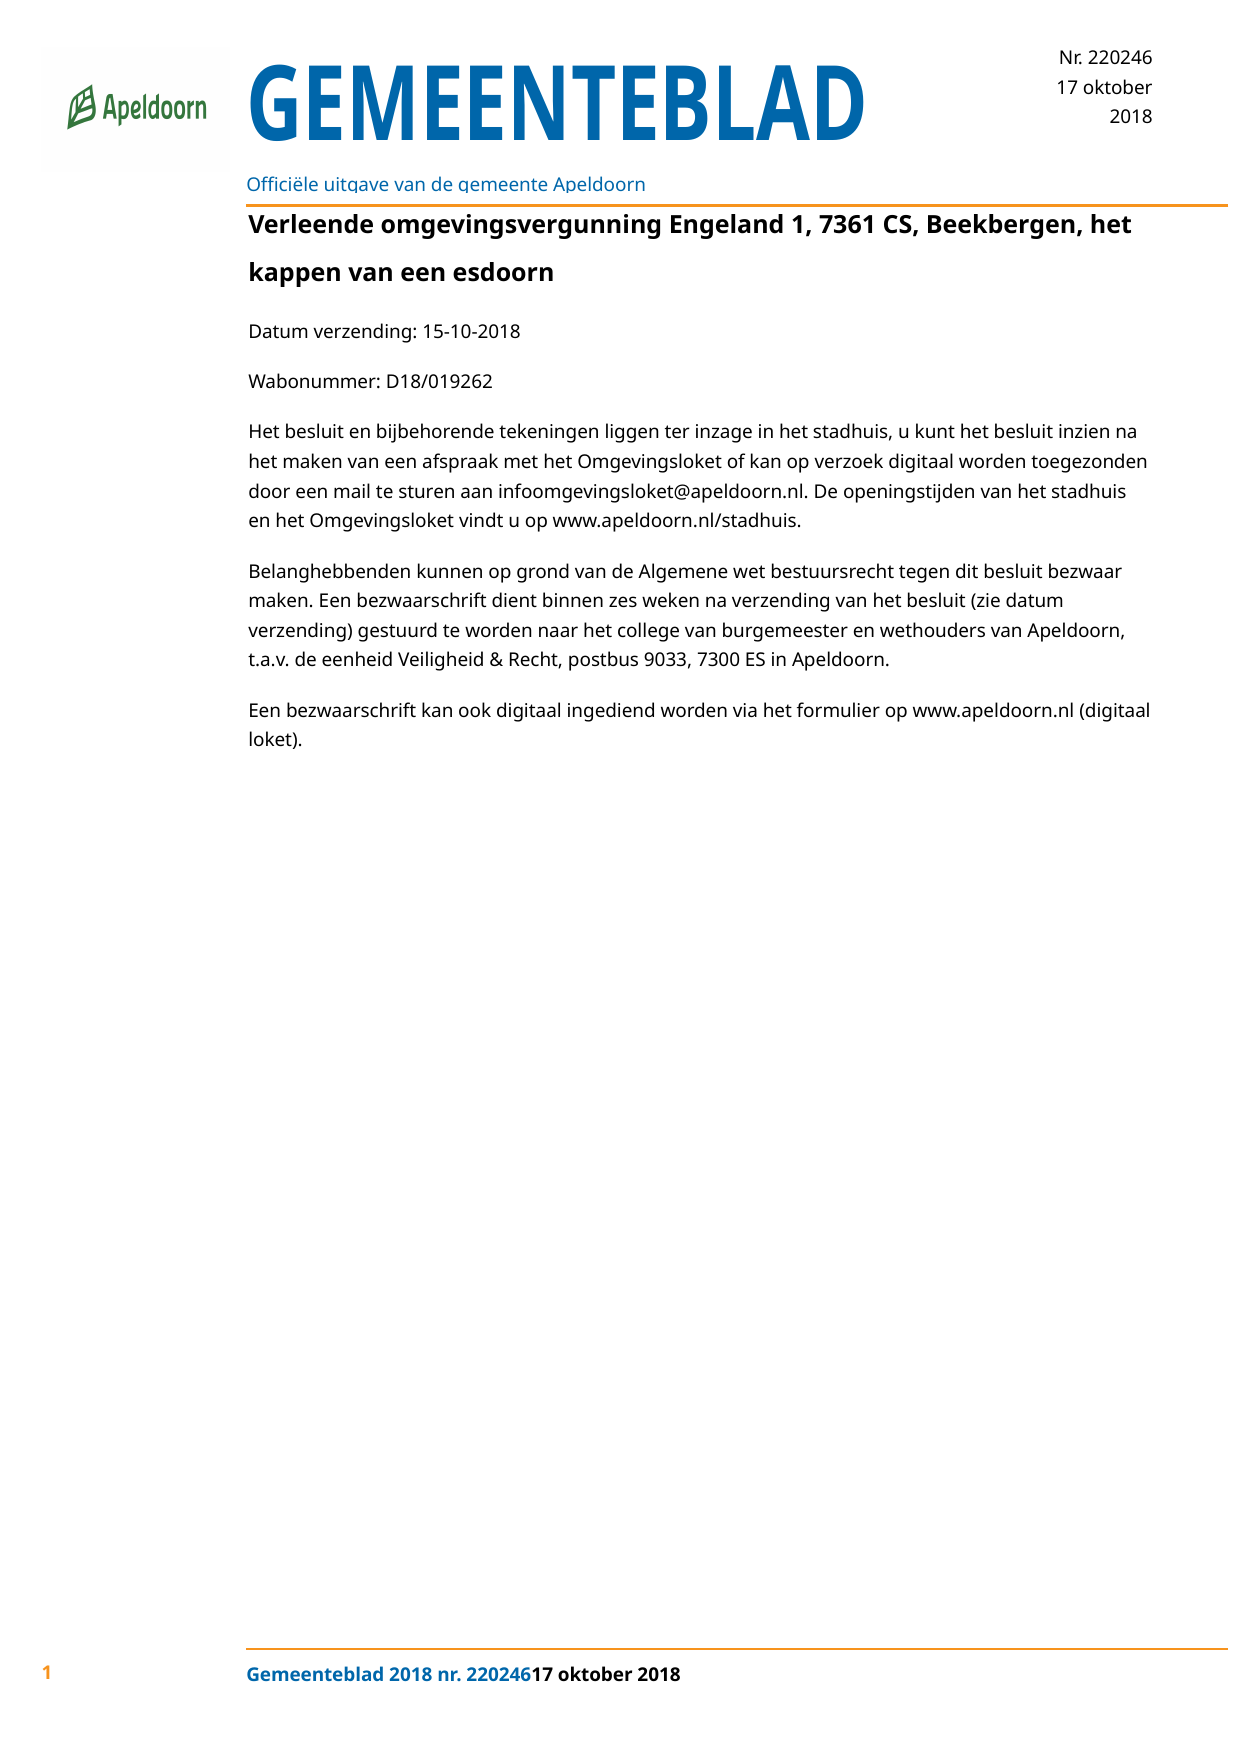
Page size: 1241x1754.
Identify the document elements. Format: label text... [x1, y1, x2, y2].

text Datum verzending: 15-10-2018 [248, 318, 1152, 344]
text Wabonummer: D18/019262 [248, 368, 1152, 394]
text Een bezwaarschrift kan ook digitaal ingediend worden via het formulier op www.apeldoorn.nl (digitaal loket). [248, 697, 1152, 752]
text Het besluit en bijbehorende tekeningen liggen ter inzage in het stadhuis, u kunt het besluit inzien na het maken van een afspraak met het Omgevingsloket of kan op verzoek digitaal worden toegezonden door een mail te sturen aan infoomgevingsloket@apeldoorn.nl. De openingstijden van het stadhuis en het Omgevingsloket vindt u op www.apeldoorn.nl/stadhuis. [248, 419, 1152, 533]
picture [41, 47, 231, 172]
text Verleende omgevingsvergunning Engeland 1, 7361 CS, Beekbergen, het kappen van een esdoorn [248, 207, 1152, 288]
text Belanghebbenden kunnen op grond van de Algemene wet bestuursrecht tegen dit besluit bezwaar maken. Een bezwaarschrift dient binnen zes weken na verzending van het besluit (zie datum verzending) gestuurd te worden naar het college van burgemeester en wethouders van Apeldoorn, t.a.v. de eenheid Veiligheid & Recht, postbus 9033, 7300 ES in Apeldoorn. [248, 558, 1152, 672]
